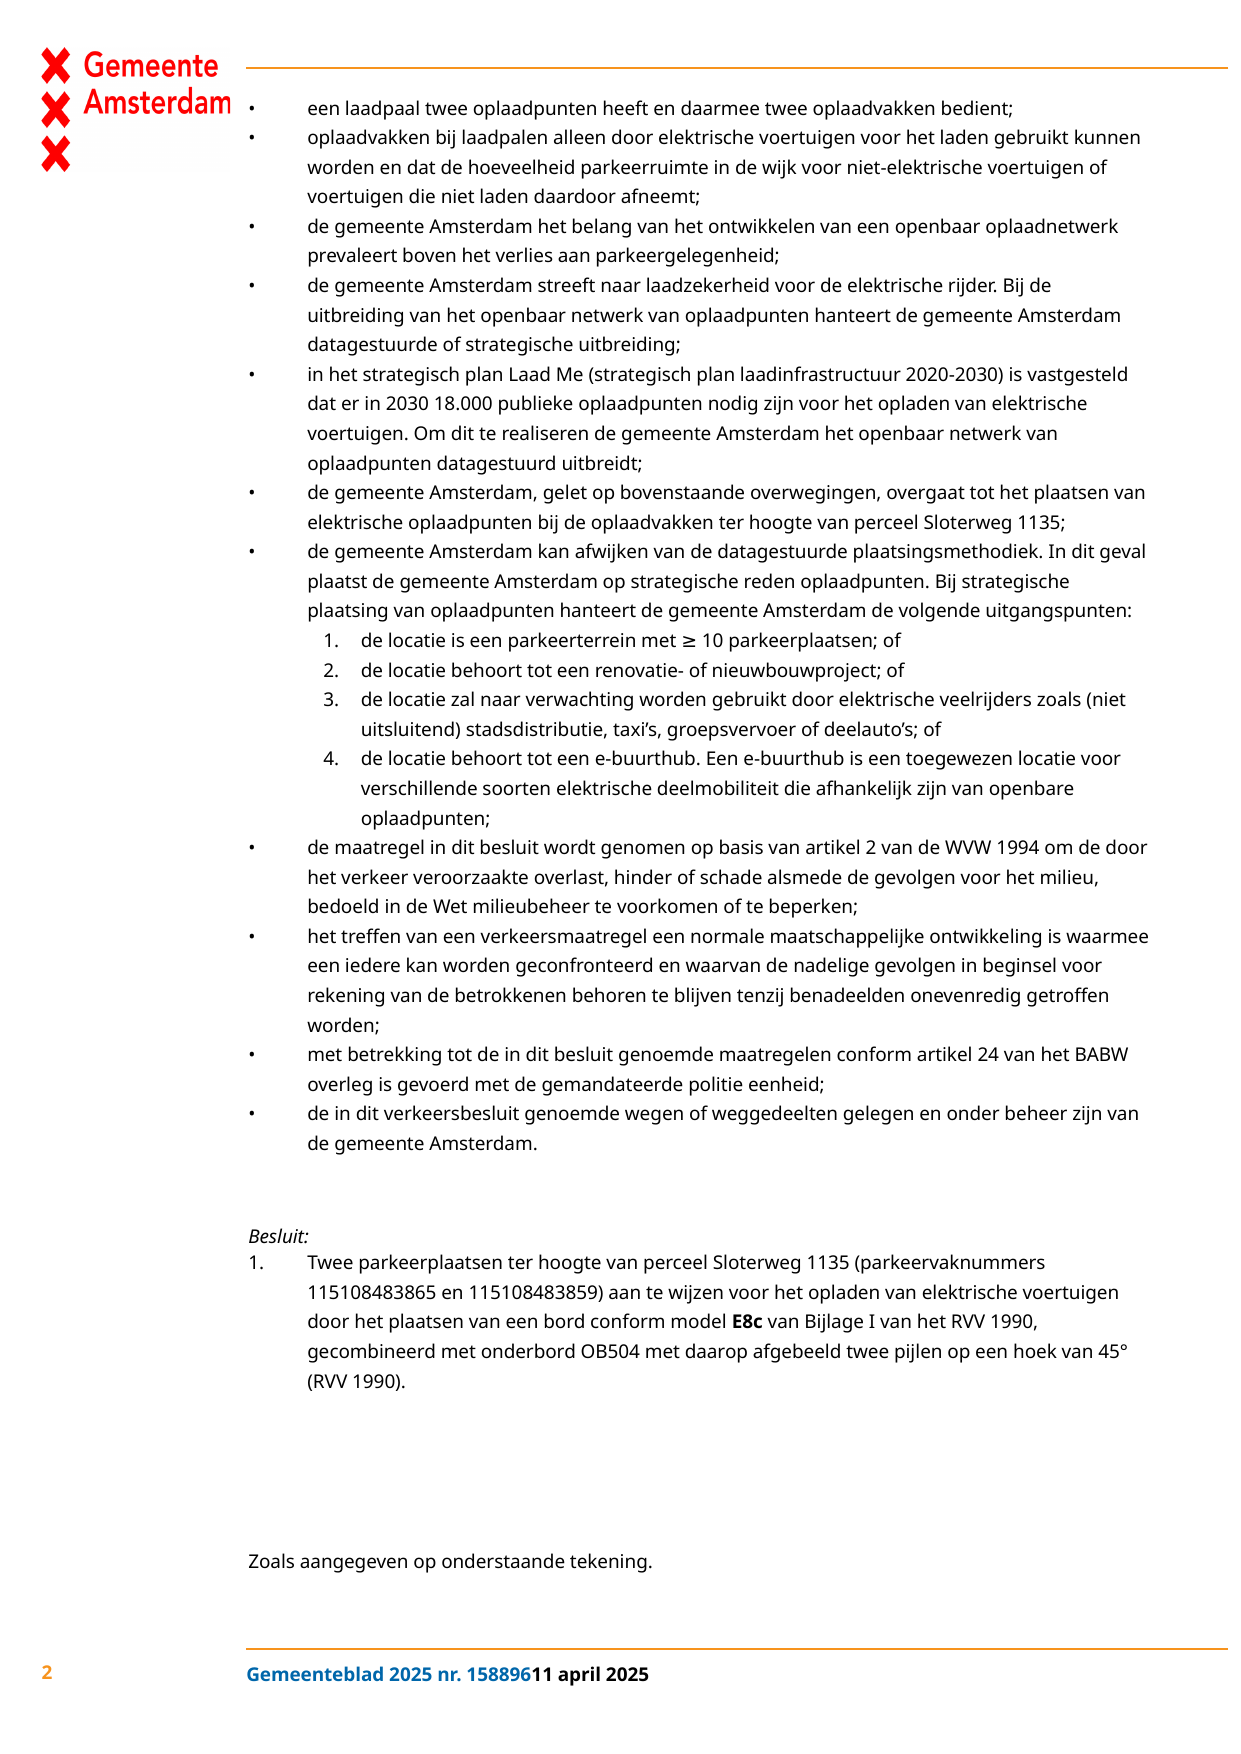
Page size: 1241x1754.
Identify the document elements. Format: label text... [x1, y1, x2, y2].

picture [41, 47, 231, 172]
list de maatregel in dit besluit wordt genomen op basis van artikel 2 van de WVW 1994 om de door het verkeer veroorzaakte overlast, hinder of schade alsmede de gevolgen voor het milieu, bedoeld in de Wet milieubeheer te voorkomen of te beperken; [248, 834, 1152, 919]
text Zoals aangegeven op onderstaande tekening. [248, 1549, 1152, 1574]
list met betrekking tot de in dit besluit genoemde maatregelen conform artikel 24 van het BABW overleg is gevoerd met de gemandateerde politie eenheid; [248, 1041, 1152, 1097]
list het treffen van een verkeersmaatregel een normale maatschappelijke ontwikkeling is waarmee een iedere kan worden geconfronteerd en waarvan de nadelige gevolgen in beginsel voor rekening van de betrokkenen behoren te blijven tenzij benadeelden onevenredig getroffen worden; [248, 923, 1152, 1038]
list de in dit verkeersbesluit genoemde wegen of weggedeelten gelegen en onder beheer zijn van de gemeente Amsterdam. [248, 1101, 1152, 1156]
text Besluit: [248, 1224, 1152, 1249]
list de gemeente Amsterdam kan afwijken van de datagestuurde plaatsingsmethodiek. In dit geval plaatst de gemeente Amsterdam op strategische reden oplaadpunten. Bij strategische plaatsing van oplaadpunten hanteert de gemeente Amsterdam de volgende uitgangspunten: [248, 538, 1152, 623]
list in het strategisch plan Laad Me (strategisch plan laadinfrastructuur 2020-2030) is vastgesteld dat er in 2030 18.000 publieke oplaadpunten nodig zijn voor het opladen van elektrische voertuigen. Om dit te realiseren de gemeente Amsterdam het openbaar netwerk van oplaadpunten datagestuurd uitbreidt; [248, 361, 1152, 476]
list oplaadvakken bij laadpalen alleen door elektrische voertuigen voor het laden gebruikt kunnen worden en dat de hoeveelheid parkeerruimte in de wijk voor niet-elektrische voertuigen of voertuigen die niet laden daardoor afneemt; [248, 124, 1152, 209]
list Twee parkeerplaatsen ter hoogte van perceel Sloterweg 1135 (parkeervaknummers 115108483865 en 115108483859) aan te wijzen voor het opladen van elektrische voertuigen door het plaatsen van een bord conform model E8c van Bijlage I van het RVV 1990, gecombineerd met onderbord OB504 met daarop afgebeeld twee pijlen op een hoek van 45° (RVV 1990). [248, 1249, 1152, 1393]
list de locatie zal naar verwachting worden gebruikt door elektrische veelrijders zoals (niet uitsluitend) stadsdistributie, taxi’s, groepsvervoer of deelauto’s; of [323, 686, 1152, 742]
list de gemeente Amsterdam het belang van het ontwikkelen van een openbaar oplaadnetwerk prevaleert boven het verlies aan parkeergelegenheid; [248, 213, 1152, 268]
list de locatie behoort tot een renovatie- of nieuwbouwproject; of [323, 657, 1152, 683]
list de locatie is een parkeerterrein met ≥ 10 parkeerplaatsen; of [323, 627, 1152, 653]
list een laadpaal twee oplaadpunten heeft en daarmee twee oplaadvakken bedient; [248, 95, 1152, 121]
list de gemeente Amsterdam, gelet op bovenstaande overwegingen, overgaat tot het plaatsen van elektrische oplaadpunten bij de oplaadvakken ter hoogte van perceel Sloterweg 1135; [248, 479, 1152, 535]
list de locatie behoort tot een e-buurthub. Een e-buurthub is een toegewezen locatie voor verschillende soorten elektrische deelmobiliteit die afhankelijk zijn van openbare oplaadpunten; [323, 746, 1152, 831]
list de gemeente Amsterdam streeft naar laadzekerheid voor de elektrische rijder. Bij de uitbreiding van het openbaar netwerk van oplaadpunten hanteert de gemeente Amsterdam datagestuurde of strategische uitbreiding; [248, 272, 1152, 357]
